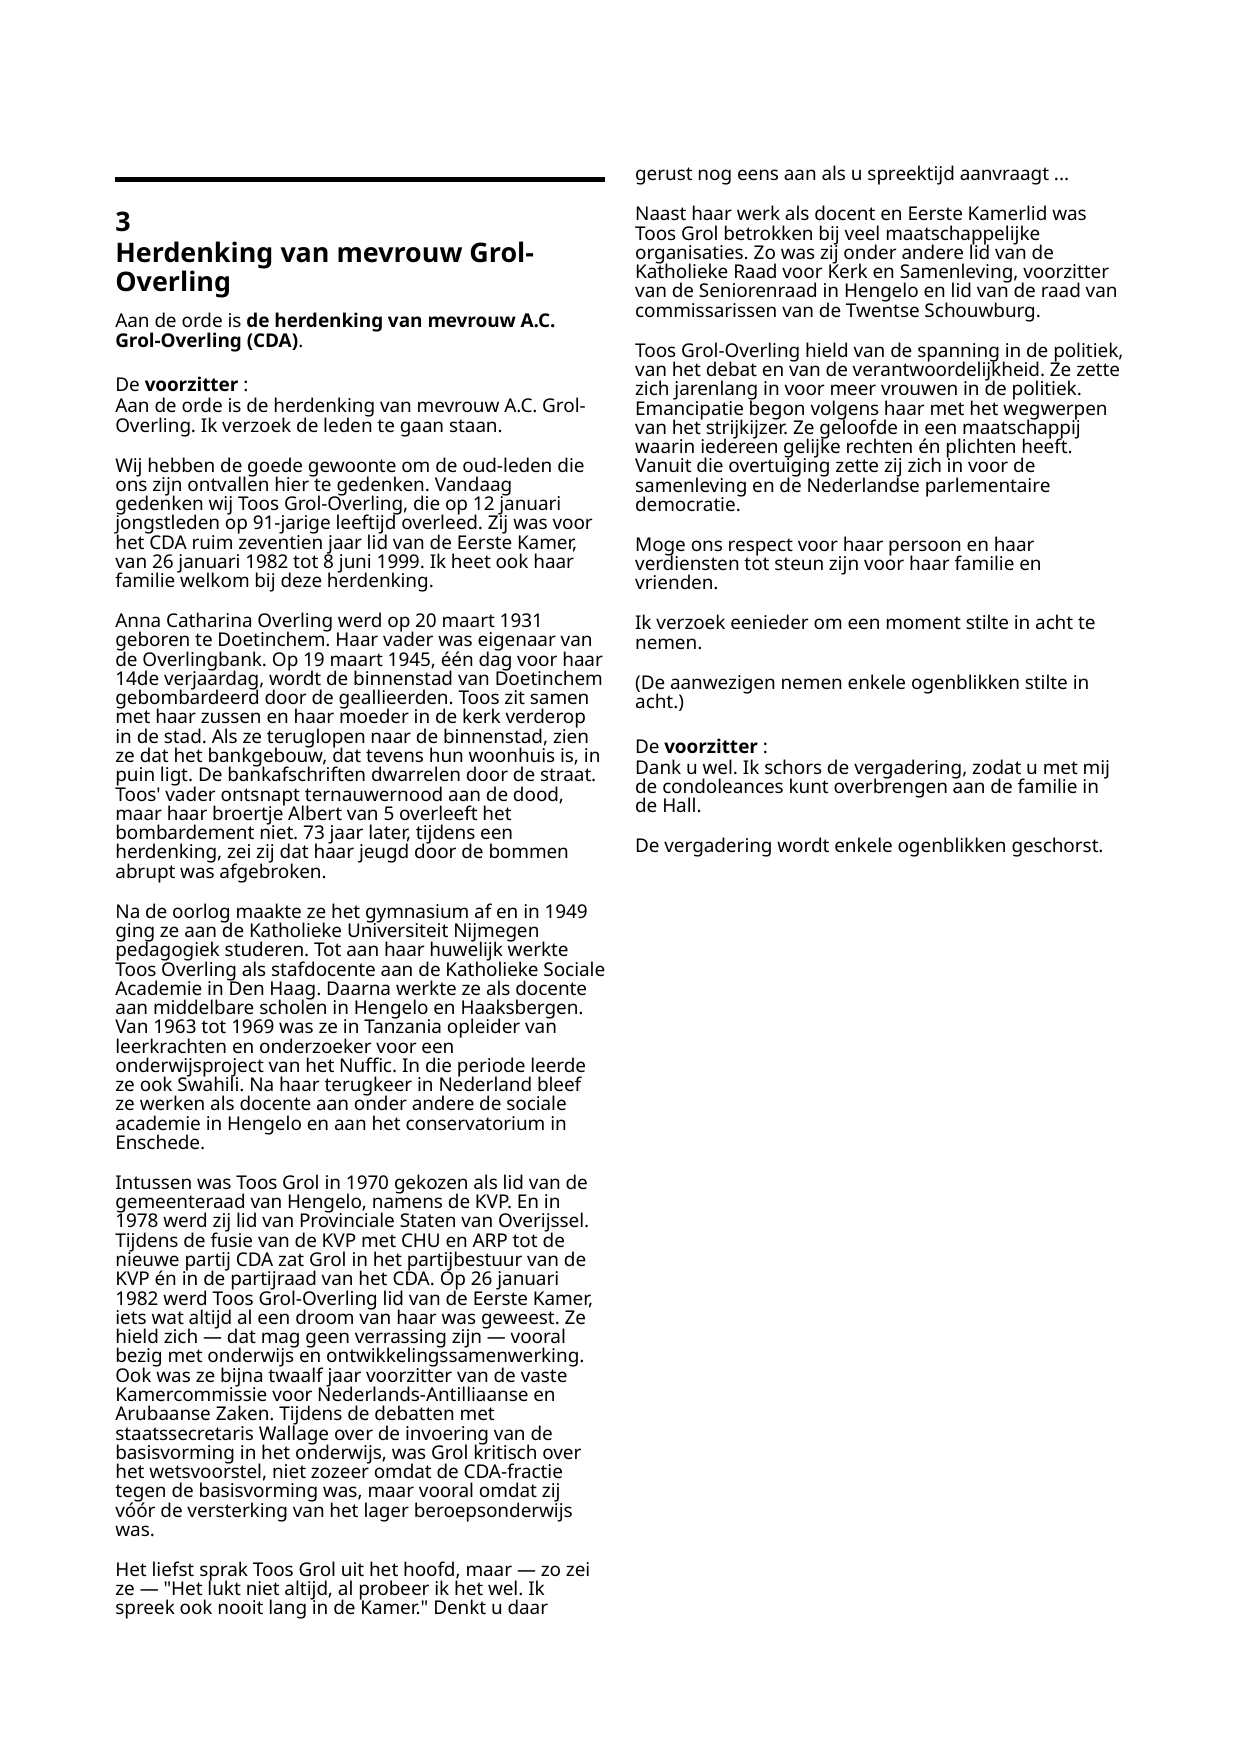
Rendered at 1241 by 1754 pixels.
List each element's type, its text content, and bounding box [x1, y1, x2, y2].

text Anna Catharina Overling werd op 20 maart 1931 geboren te Doetinchem. Haar vader was eigenaar van de Overlingbank. Op 19 maart 1945, één dag voor haar 14de verjaardag, wordt de binnenstad van Doetinchem gebombardeerd door de geallieerden. Toos zit samen met haar zussen en haar moeder in de kerk verderop in de stad. Als ze teruglopen naar de binnenstad, zien ze dat het bankgebouw, dat tevens hun woonhuis is, in puin ligt. De bankafschriften dwarrelen door de straat. Toos' vader ontsnapt ternauwernood aan de dood, maar haar broertje Albert van 5 overleeft het bombardement niet. 73 jaar later, tijdens een herdenking, zei zij dat haar jeugd door de bommen abrupt was afgebroken. [115, 612, 605, 882]
text De voorzitter : [635, 733, 1125, 759]
text Wij hebben de goede gewoonte om de oud-leden die ons zijn ontvallen hier te gedenken. Vandaag gedenken wij Toos Grol-Overling, die op 12 januari jongstleden op 91-jarige leeftijd overleed. Zij was voor het CDA ruim zeventien jaar lid van de Eerste Kamer, van 26 januari 1982 tot 8 juni 1999. Ik heet ook haar familie welkom bij deze herdenking. [115, 457, 605, 591]
text Moge ons respect voor haar persoon en haar verdiensten tot steun zijn voor haar familie en vrienden. [635, 536, 1125, 594]
text Het liefst sprak Toos Grol uit het hoofd, maar — zo zei ze — "Het lukt niet altijd, al probeer ik het wel. Ik spreek ook nooit lang in de Kamer." Denkt u daar [115, 1561, 605, 1619]
text De voorzitter : [115, 372, 605, 397]
text Ik verzoek eenieder om een moment stilte in acht te nemen. [635, 614, 1125, 653]
text Aan de orde is de herdenking van mevrouw A.C. Grol-Overling (CDA). [115, 312, 605, 351]
text Na de oorlog maakte ze het gymnasium af en in 1949 ging ze aan de Katholieke Universiteit Nijmegen pedagogiek studeren. Tot aan haar huwelijk werkte Toos Overling als stafdocente aan de Katholieke Sociale Academie in Den Haag. Daarna werkte ze als docente aan middelbare scholen in Hengelo en Haaksbergen. Van 1963 tot 1969 was ze in Tanzania opleider van leerkrachten en onderzoeker voor een onderwijsproject van het Nuffic. In die periode leerde ze ook Swahili. Na haar terugkeer in Nederland bleef ze werken als docente aan onder andere de sociale academie in Hengelo en aan het conservatorium in Enschede. [115, 903, 605, 1153]
text Naast haar werk als docent en Eerste Kamerlid was Toos Grol betrokken bij veel maatschappelijke organisaties. Zo was zij onder andere lid van de Katholieke Raad voor Kerk en Samenleving, voorzitter van de Seniorenraad in Hengelo en lid van de raad van commissarissen van de Twentse Schouwburg. [635, 205, 1125, 321]
text gerust nog eens aan als u spreektijd aanvraagt ... [635, 165, 1125, 184]
text (De aanwezigen nemen enkele ogenblikken stilte in acht.) [635, 674, 1125, 712]
text 3 [115, 203, 605, 239]
text Dank u wel. Ik schors de vergadering, zodat u met mij de condoleances kunt overbrengen aan de familie in de Hall. [635, 759, 1125, 817]
text Herdenking van mevrouw Grol-Overling [115, 239, 605, 312]
text Intussen was Toos Grol in 1970 gekozen als lid van de gemeenteraad van Hengelo, namens de KVP. En in 1978 werd zij lid van Provinciale Staten van Overijssel. Tijdens de fusie van de KVP met CHU en ARP tot de nieuwe partij CDA zat Grol in het partijbestuur van de KVP én in de partijraad van het CDA. Op 26 januari 1982 werd Toos Grol-Overling lid van de Eerste Kamer, iets wat altijd al een droom van haar was geweest. Ze hield zich — dat mag geen verrassing zijn — vooral bezig met onderwijs en ontwikkelingssamenwerking. Ook was ze bijna twaalf jaar voorzitter van de vaste Kamercommissie voor Nederlands-Antilliaanse en Arubaanse Zaken. Tijdens de debatten met staatssecretaris Wallage over de invoering van de basisvorming in het onderwijs, was Grol kritisch over het wetsvoorstel, niet zozeer omdat de CDA-fractie tegen de basisvorming was, maar vooral omdat zij vóór de versterking van het lager beroepsonderwijs was. [115, 1174, 605, 1540]
text Toos Grol-Overling hield van de spanning in de politiek, van het debat en van de verantwoordelijkheid. Ze zette zich jarenlang in voor meer vrouwen in de politiek. Emancipatie begon volgens haar met het wegwerpen van het strijkijzer. Ze geloofde in een maatschappij waarin iedereen gelijke rechten én plichten heeft. Vanuit die overtuiging zette zij zich in voor de samenleving en de Nederlandse parlementaire democratie. [635, 342, 1125, 515]
text Aan de orde is de herdenking van mevrouw A.C. Grol-Overling. Ik verzoek de leden te gaan staan. [115, 397, 605, 436]
text De vergadering wordt enkele ogenblikken geschorst. [635, 837, 1125, 857]
